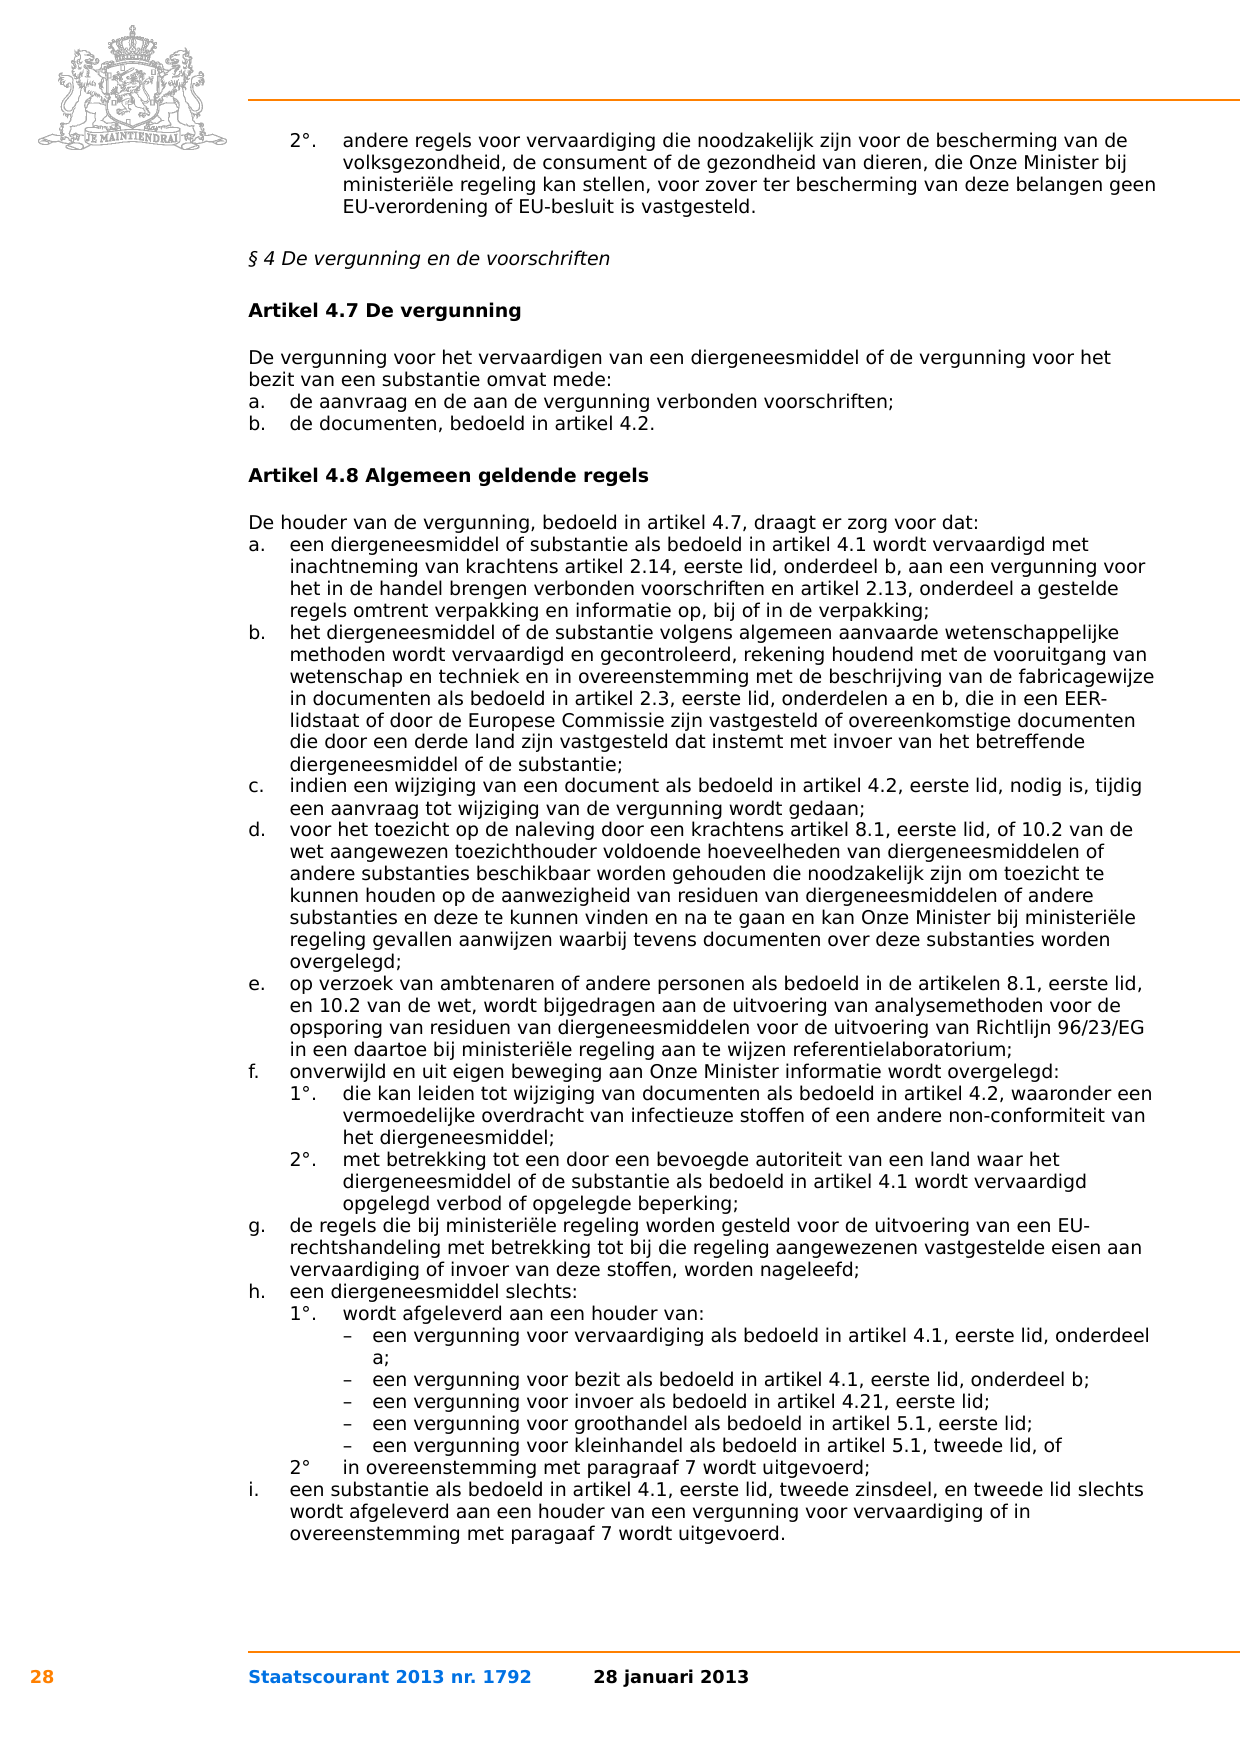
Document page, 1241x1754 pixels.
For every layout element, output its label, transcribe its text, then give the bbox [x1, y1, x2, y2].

text e. op verzoek van ambtenaren of andere personen als bedoeld in de artikelen 8.1, eerste lid, en 10.2 van de wet, wordt bijgedragen aan de uitvoering van analysemethoden voor de opsporing van residuen van diergeneesmiddelen voor de uitvoering van Richtlijn 96/23/EG in een daartoe bij ministeriële regeling aan te wijzen referentielaboratorium; [248, 973, 1163, 1061]
text 2° in overeenstemming met paragraaf 7 wordt uitgevoerd; [289, 1457, 1163, 1479]
text d. voor het toezicht op de naleving door een krachtens artikel 8.1, eerste lid, of 10.2 van de wet aangewezen toezichthouder voldoende hoeveelheden van diergeneesmiddelen of andere substanties beschikbaar worden gehouden die noodzakelijk zijn om toezicht te kunnen houden op de aanwezigheid van residuen van diergeneesmiddelen of andere substanties en deze te kunnen vinden en na te gaan en kan Onze Minister bij ministeriële regeling gevallen aanwijzen waarbij tevens documenten over deze substanties worden overgelegd; [248, 819, 1163, 973]
subtitle § 4 De vergunning en de voorschriften [248, 248, 1163, 270]
text a. de aanvraag en de aan de vergunning verbonden voorschriften; [248, 391, 1163, 413]
text – een vergunning voor vervaardiging als bedoeld in artikel 4.1, eerste lid, onderdeel a; [343, 1325, 1163, 1369]
text – een vergunning voor groothandel als bedoeld in artikel 5.1, eerste lid; [343, 1413, 1163, 1435]
text – een vergunning voor bezit als bedoeld in artikel 4.1, eerste lid, onderdeel b; [343, 1369, 1163, 1391]
text b. het diergeneesmiddel of de substantie volgens algemeen aanvaarde wetenschappelijke methoden wordt vervaardigd en gecontroleerd, rekening houdend met de vooruitgang van wetenschap en techniek en in overeenstemming met de beschrijving van de fabricagewijze in documenten als bedoeld in artikel 2.3, eerste lid, onderdelen a en b, die in een EER-lidstaat of door de Europese Commissie zijn vastgesteld of overeenkomstige documenten die door een derde land zijn vastgesteld dat instemt met invoer van het betreffende diergeneesmiddel of de substantie; [248, 622, 1163, 775]
text 2°. met betrekking tot een door een bevoegde autoriteit van een land waar het diergeneesmiddel of de substantie als bedoeld in artikel 4.1 wordt vervaardigd opgelegd verbod of opgelegde beperking; [289, 1149, 1163, 1215]
subtitle Artikel 4.8 Algemeen geldende regels [248, 465, 1163, 487]
text g. de regels die bij ministeriële regeling worden gesteld voor de uitvoering van een EU-rechtshandeling met betrekking tot bij die regeling aangewezenen vastgestelde eisen aan vervaardiging of invoer van deze stoffen, worden nageleefd; [248, 1215, 1163, 1281]
text c. indien een wijziging van een document als bedoeld in artikel 4.2, eerste lid, nodig is, tijdig een aanvraag tot wijziging van de vergunning wordt gedaan; [248, 775, 1163, 819]
text 1°. die kan leiden tot wijziging van documenten als bedoeld in artikel 4.2, waaronder een vermoedelijke overdracht van infectieuze stoffen of een andere non-conformiteit van het diergeneesmiddel; [289, 1083, 1163, 1149]
text b. de documenten, bedoeld in artikel 4.2. [248, 413, 1163, 435]
text – een vergunning voor invoer als bedoeld in artikel 4.21, eerste lid; [343, 1391, 1163, 1413]
subtitle Artikel 4.7 De vergunning [248, 300, 1163, 322]
text De vergunning voor het vervaardigen van een diergeneesmiddel of de vergunning voor het bezit van een substantie omvat mede: [248, 347, 1163, 391]
text i. een substantie als bedoeld in artikel 4.1, eerste lid, tweede zinsdeel, en tweede lid slechts wordt afgeleverd aan een houder van een vergunning voor vervaardiging of in overeenstemming met paragaaf 7 wordt uitgevoerd. [248, 1479, 1163, 1545]
picture [38, 25, 227, 150]
text a. een diergeneesmiddel of substantie als bedoeld in artikel 4.1 wordt vervaardigd met inachtneming van krachtens artikel 2.14, eerste lid, onderdeel b, aan een vergunning voor het in de handel brengen verbonden voorschriften en artikel 2.13, onderdeel a gestelde regels omtrent verpakking en informatie op, bij of in de verpakking; [248, 534, 1163, 622]
text f. onverwijld en uit eigen beweging aan Onze Minister informatie wordt overgelegd: [248, 1061, 1163, 1083]
text De houder van de vergunning, bedoeld in artikel 4.7, draagt er zorg voor dat: [248, 512, 1163, 534]
text h. een diergeneesmiddel slechts: [248, 1281, 1163, 1303]
text – een vergunning voor kleinhandel als bedoeld in artikel 5.1, tweede lid, of [343, 1435, 1163, 1457]
text 1°. wordt afgeleverd aan een houder van: [289, 1303, 1163, 1325]
text 2°. andere regels voor vervaardiging die noodzakelijk zijn voor de bescherming van de volksgezondheid, de consument of de gezondheid van dieren, die Onze Minister bij ministeriële regeling kan stellen, voor zover ter bescherming van deze belangen geen EU-verordening of EU-besluit is vastgesteld. [289, 130, 1163, 218]
